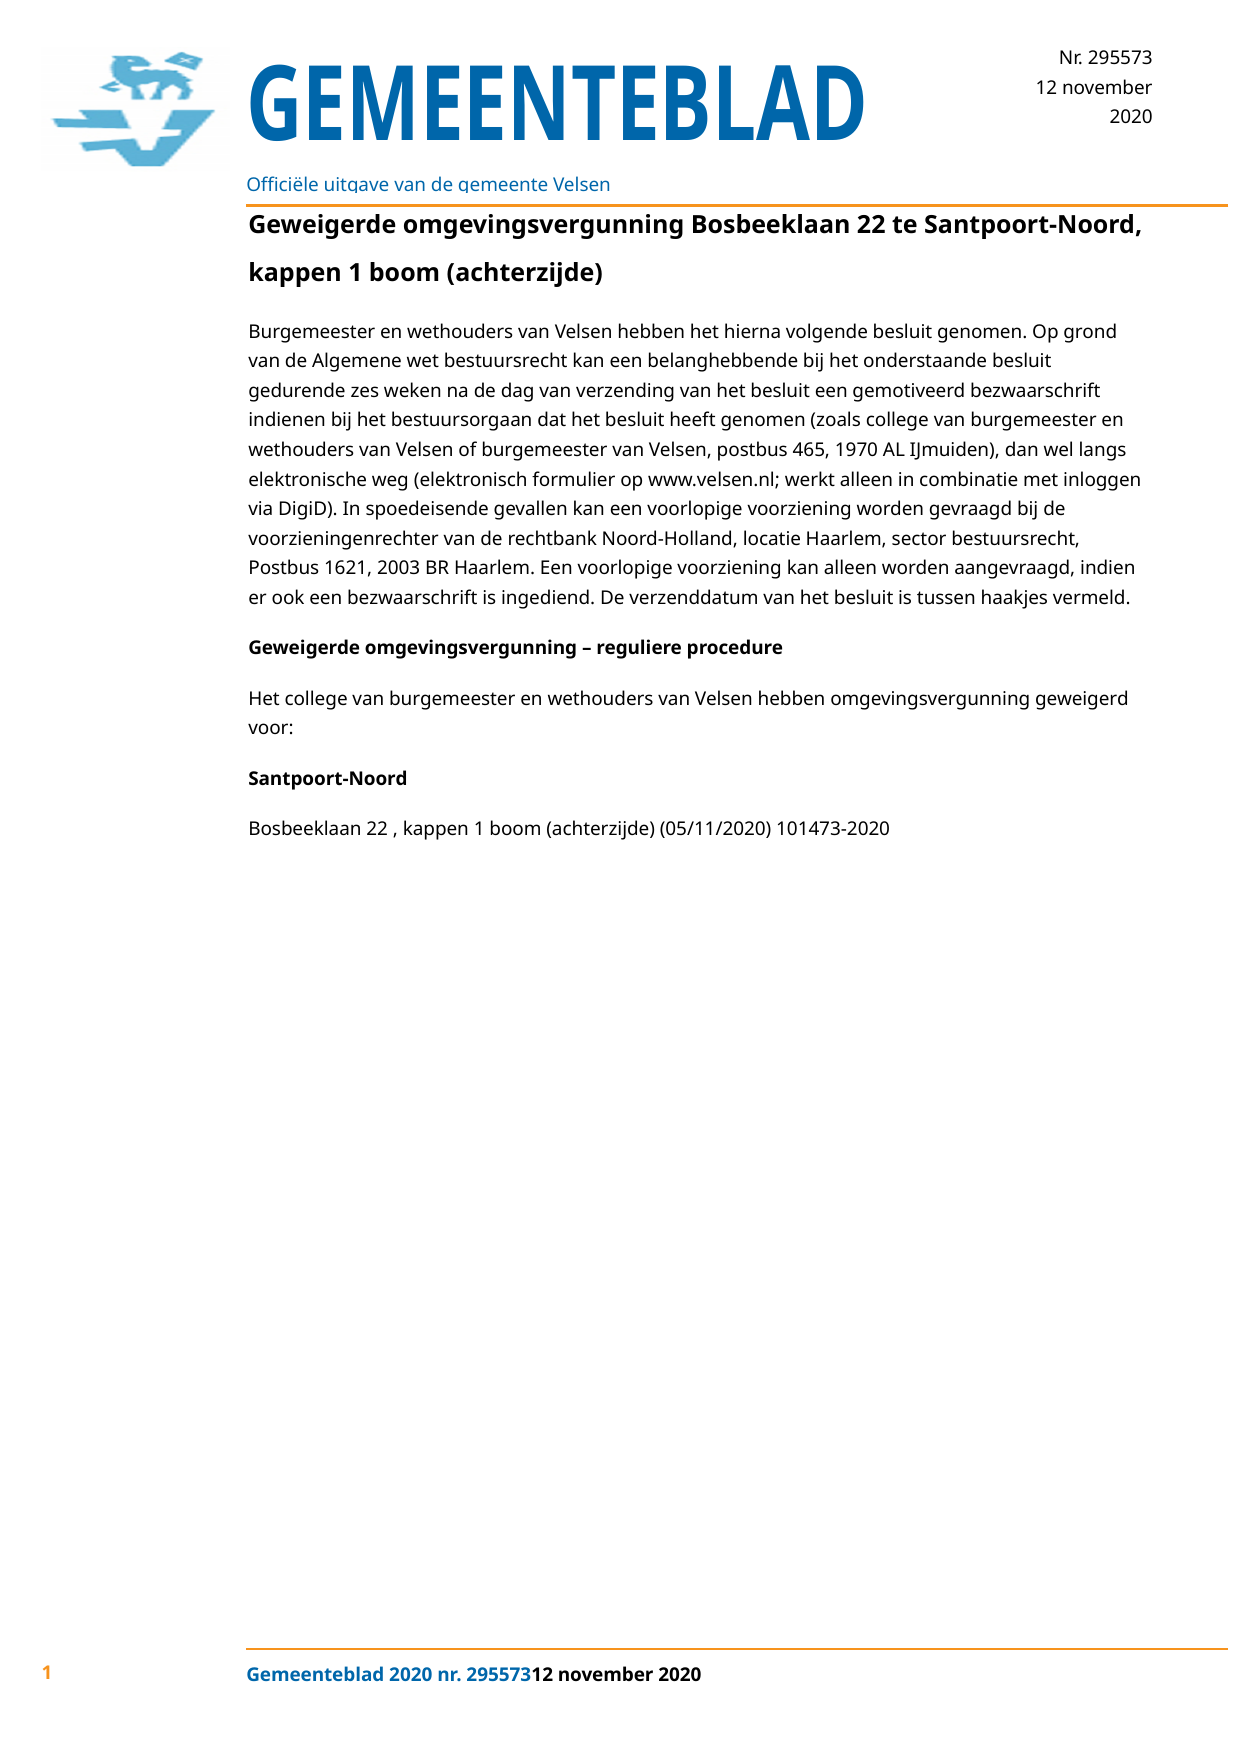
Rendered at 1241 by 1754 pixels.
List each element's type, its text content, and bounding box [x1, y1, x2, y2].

text Geweigerde omgevingsvergunning Bosbeeklaan 22 te Santpoort-Noord, kappen 1 boom (achterzijde) [248, 207, 1152, 288]
text Geweigerde omgevingsvergunning – reguliere procedure [248, 634, 1152, 660]
text Santpoort-Noord [248, 765, 1152, 791]
text Burgemeester en wethouders van Velsen hebben het hierna volgende besluit genomen. Op grond van de Algemene wet bestuursrecht kan een belanghebbende bij het onderstaande besluit gedurende zes weken na de dag van verzending van het besluit een gemotiveerd bezwaarschrift indienen bij het bestuursorgaan dat het besluit heeft genomen (zoals college van burgemeester en wethouders van Velsen of burgemeester van Velsen, postbus 465, 1970 AL IJmuiden), dan wel langs elektronische weg (elektronisch formulier op www.velsen.nl; werkt alleen in combinatie met inloggen via DigiD). In spoedeisende gevallen kan een voorlopige voorziening worden gevraagd bij de voorzieningenrechter van de rechtbank Noord-Holland, locatie Haarlem, sector bestuursrecht, Postbus 1621, 2003 BR Haarlem. Een voorlopige voorziening kan alleen worden aangevraagd, indien er ook een bezwaarschrift is ingediend. De verzenddatum van het besluit is tussen haakjes vermeld. [248, 318, 1152, 610]
text Bosbeeklaan 22 , kappen 1 boom (achterzijde) (05/11/2020) 101473-2020 [248, 815, 1152, 841]
picture [41, 47, 231, 172]
text Het college van burgemeester en wethouders van Velsen hebben omgevingsvergunning geweigerd voor: [248, 685, 1152, 740]
